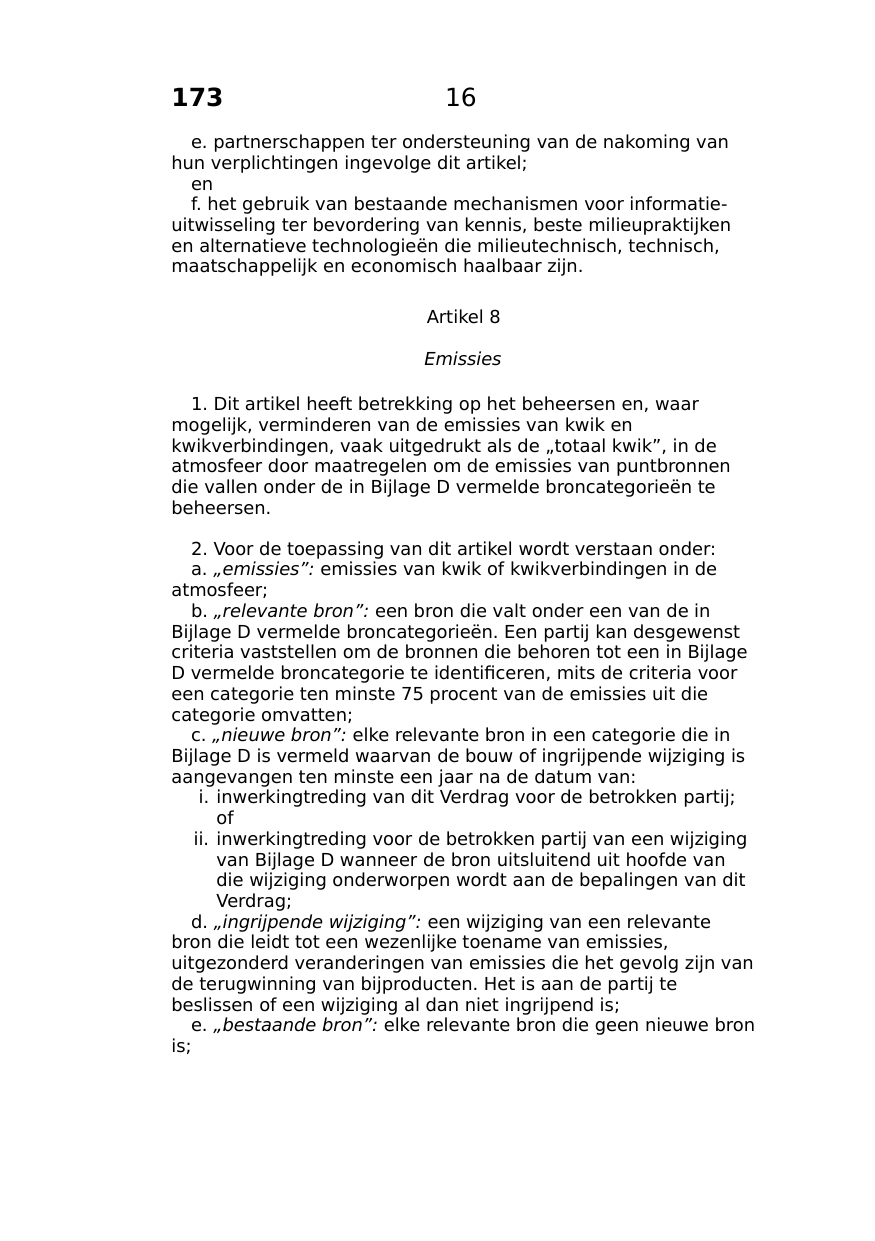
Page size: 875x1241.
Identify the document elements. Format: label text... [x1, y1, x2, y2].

subtitle Artikel 8 Emissies [171, 307, 756, 369]
text e. partnerschappen ter ondersteuning van de nakoming van hun verplichtingen ingevolge dit artikel; [171, 132, 756, 173]
text 1. Dit artikel heeft betrekking op het beheersen en, waar mogelijk, verminderen van de emissies van kwik en kwikverbindingen, vaak uitgedrukt als de „totaal kwik”, in de atmosfeer door maatregelen om de emissies van puntbronnen die vallen onder de in Bijlage D vermelde broncategorieën te beheersen. [171, 394, 756, 518]
text 2. Voor de toepassing van dit artikel wordt verstaan onder: [171, 538, 756, 559]
text i. inwerkingtreding van dit Verdrag voor de betrokken partij; of [171, 787, 756, 829]
text ii. inwerkingtreding voor de betrokken partij van een wijziging van Bijlage D wanneer de bron uitsluitend uit hoofde van die wijziging onderworpen wordt aan de bepalingen van dit Verdrag; [171, 829, 756, 912]
text en [171, 173, 756, 194]
text b. „relevante bron”: een bron die valt onder een van de in Bijlage D vermelde broncategorieën. Een partij kan desgewenst criteria vaststellen om de bronnen die behoren tot een in Bijlage D vermelde broncategorie te identificeren, mits de criteria voor een categorie ten minste 75 procent van de emissies uit die categorie omvatten; [171, 601, 756, 725]
text f. het gebruik van bestaande mechanismen voor informatie-uitwisseling ter bevordering van kennis, beste milieupraktijken en alternatieve technologieën die milieutechnisch, technisch, maatschappelijk en economisch haalbaar zijn. [171, 194, 756, 277]
text d. „ingrijpende wijziging”: een wijziging van een relevante bron die leidt tot een wezenlijke toename van emissies, uitgezonderd veranderingen van emissies die het gevolg zijn van de terugwinning van bijproducten. Het is aan de partij te beslissen of een wijziging al dan niet ingrijpend is; [171, 912, 756, 1015]
text a. „emissies”: emissies van kwik of kwikverbindingen in de atmosfeer; [171, 559, 756, 601]
text c. „nieuwe bron”: elke relevante bron in een categorie die in Bijlage D is vermeld waarvan de bouw of ingrijpende wijziging is aangevangen ten minste een jaar na de datum van: [171, 725, 756, 787]
text e. „bestaande bron”: elke relevante bron die geen nieuwe bron is; [171, 1015, 756, 1057]
